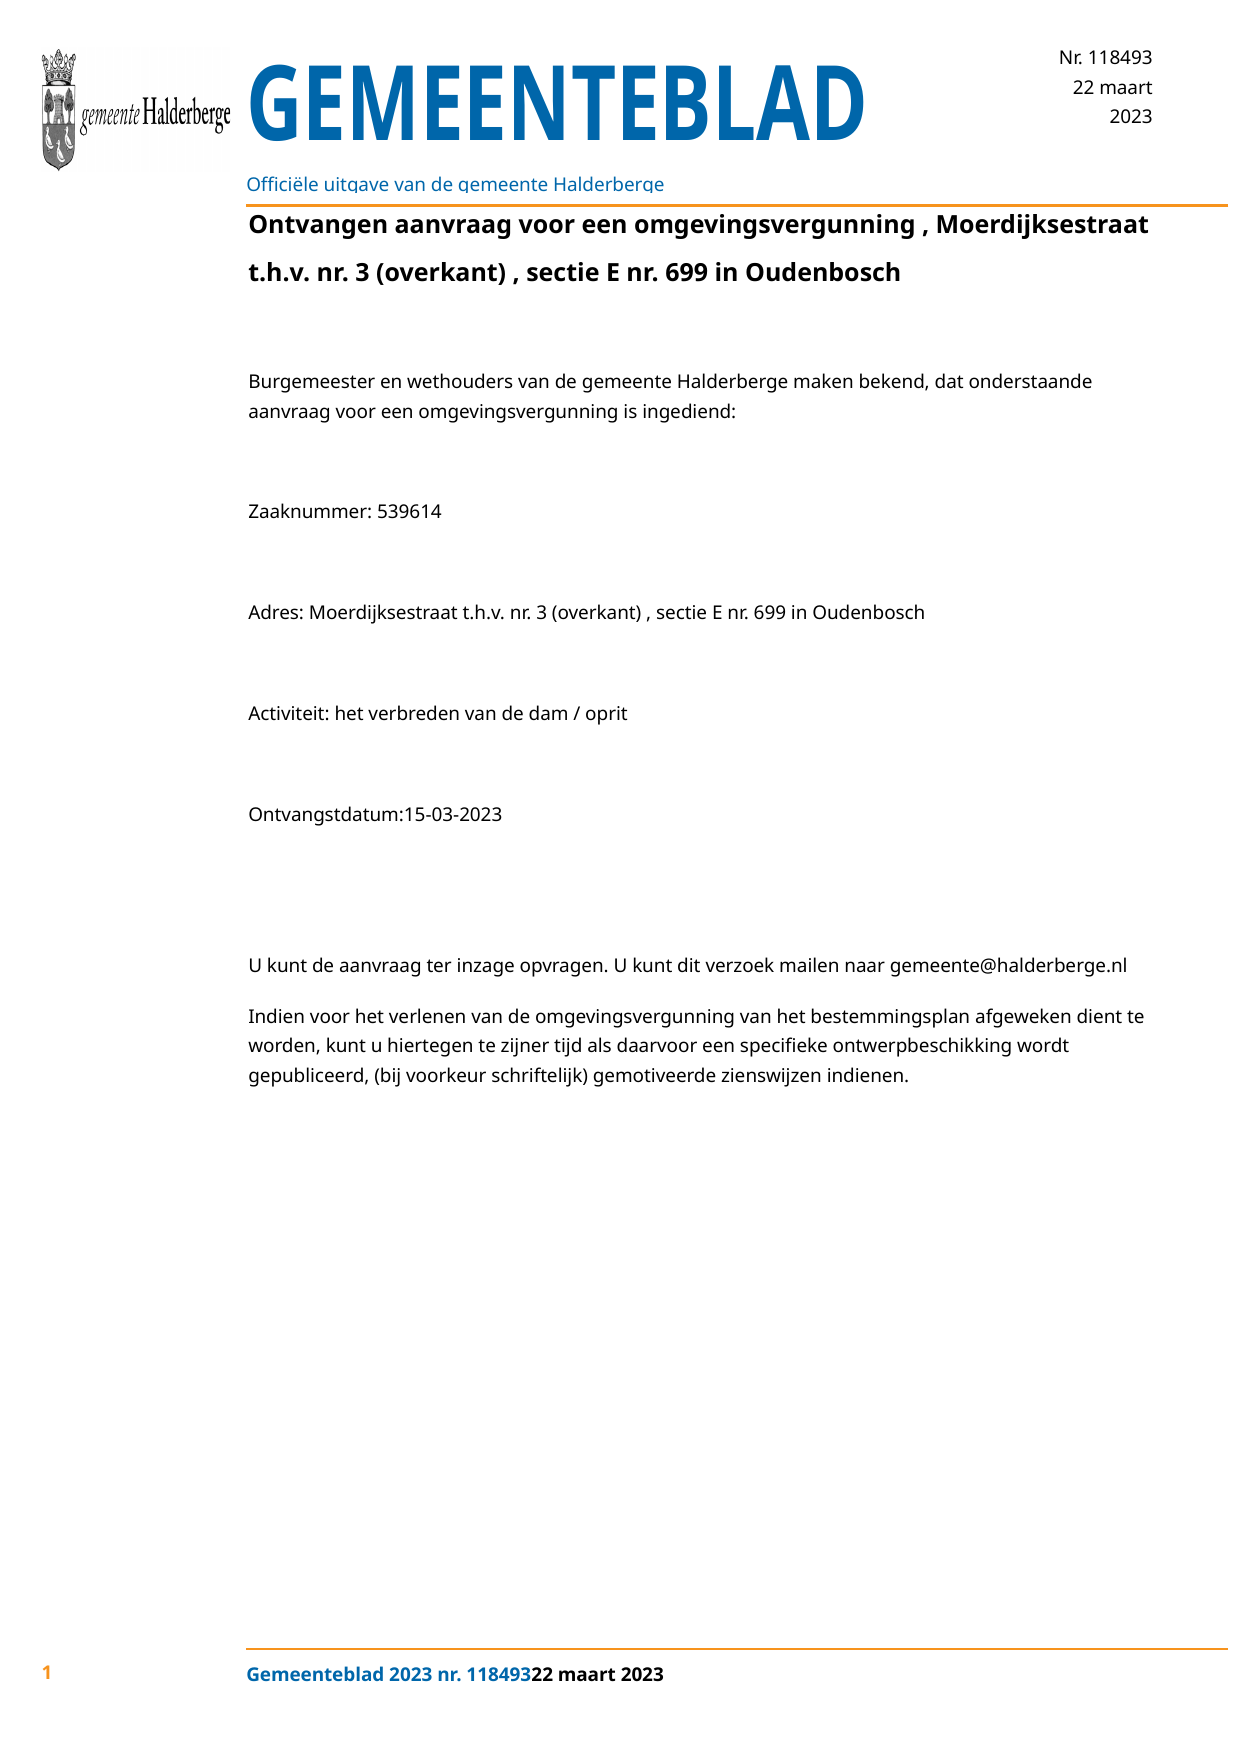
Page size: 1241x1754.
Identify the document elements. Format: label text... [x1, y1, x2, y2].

text Ontvangen aanvraag voor een omgevingsvergunning , Moerdijksestraat t.h.v. nr. 3 (overkant) , sectie E nr. 699 in Oudenbosch [248, 207, 1152, 288]
text Ontvangstdatum:15-03-2023 [248, 801, 1152, 827]
picture [41, 47, 231, 172]
text Indien voor het verlenen van de omgevingsvergunning van het bestemmingsplan afgeweken dient te worden, kunt u hiertegen te zijner tijd als daarvoor een specifieke ontwerpbeschikking wordt gepubliceerd, (bij voorkeur schriftelijk) gemotiveerde zienswijzen indienen. [248, 1003, 1152, 1088]
text Zaaknummer: 539614 [248, 499, 1152, 524]
text U kunt de aanvraag ter inzage opvragen. U kunt dit verzoek mailen naar gemeente@halderberge.nl [248, 952, 1152, 978]
text Activiteit: het verbreden van de dam / oprit [248, 700, 1152, 726]
text Adres: Moerdijksestraat t.h.v. nr. 3 (overkant) , sectie E nr. 699 in Oudenbosch [248, 599, 1152, 625]
text Burgemeester en wethouders van de gemeente Halderberge maken bekend, dat onderstaande aanvraag voor een omgevingsvergunning is ingediend: [248, 368, 1152, 424]
